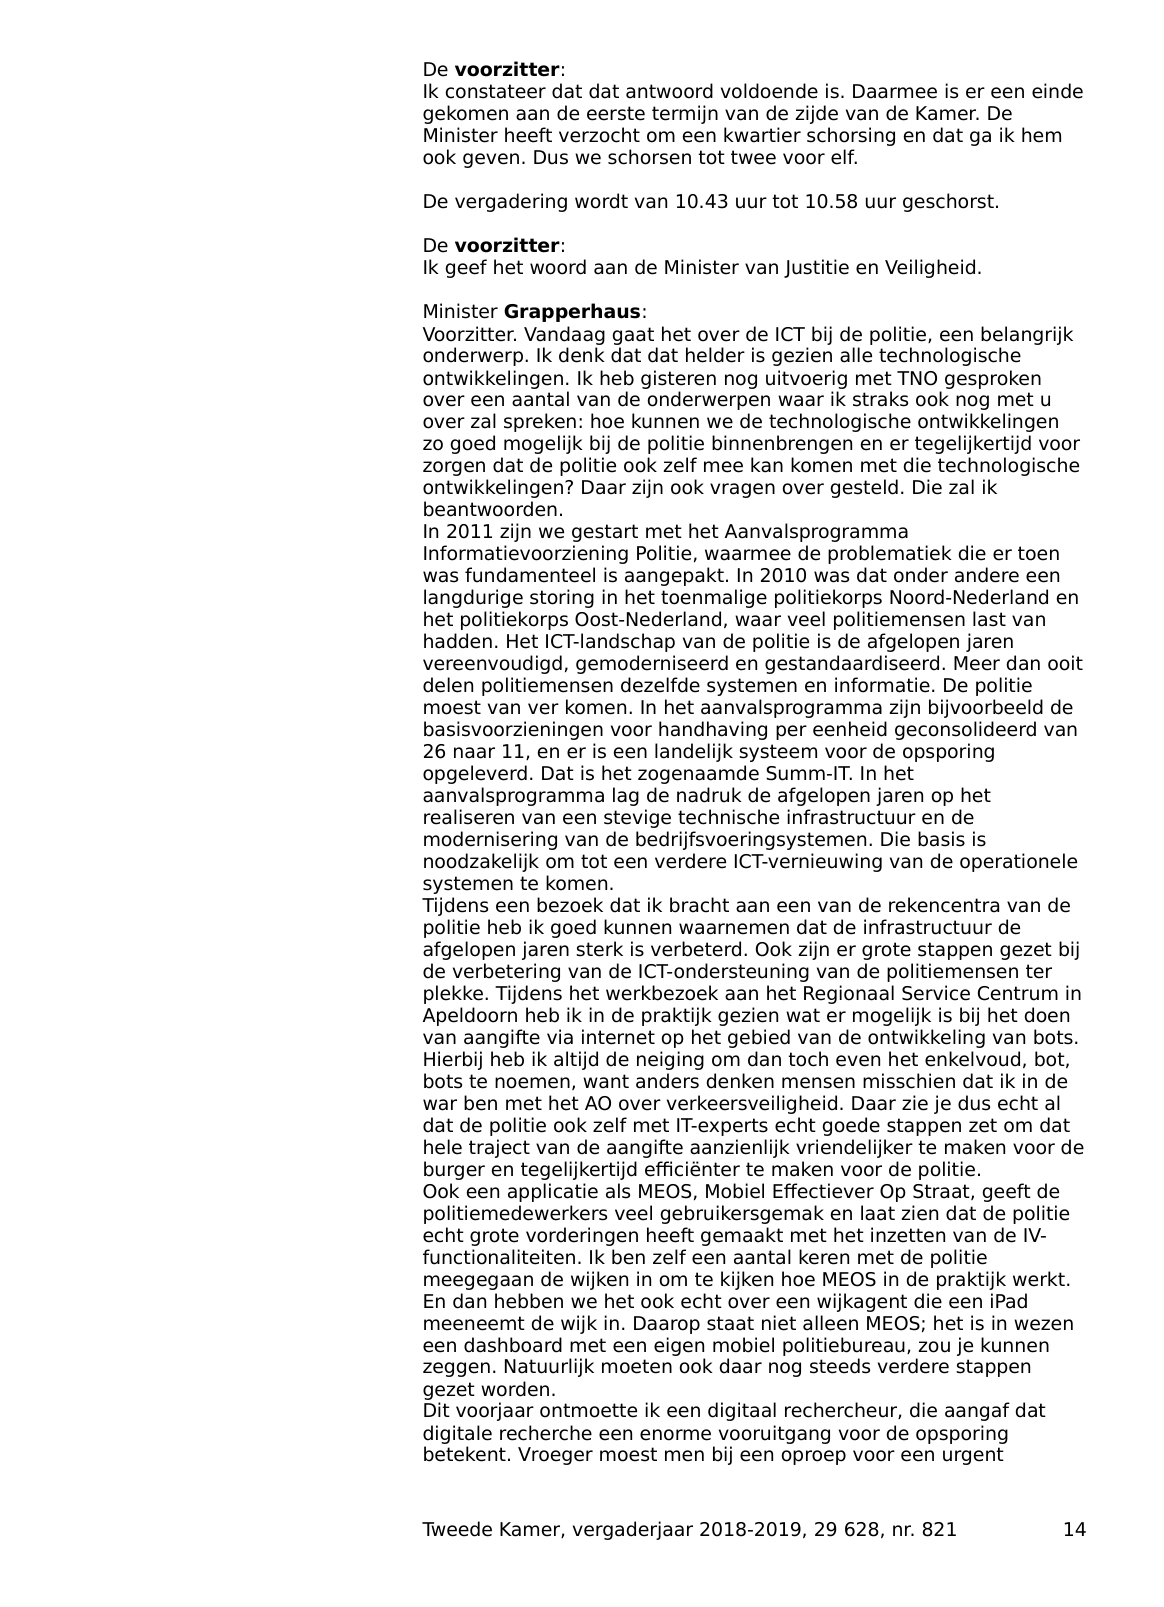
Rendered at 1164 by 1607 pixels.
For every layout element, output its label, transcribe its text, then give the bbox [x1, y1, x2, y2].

text Tijdens een bezoek dat ik bracht aan een van de rekencentra van de politie heb ik goed kunnen waarnemen dat de infrastructuur de afgelopen jaren sterk is verbeterd. Ook zijn er grote stappen gezet bij de verbetering van de ICT-ondersteuning van de politiemensen ter plekke. Tijdens het werkbezoek aan het Regionaal Service Centrum in Apeldoorn heb ik in de praktijk gezien wat er mogelijk is bij het doen van aangifte via internet op het gebied van de ontwikkeling van bots. Hierbij heb ik altijd de neiging om dan toch even het enkelvoud, bot, bots te noemen, want anders denken mensen misschien dat ik in de war ben met het AO over verkeersveiligheid. Daar zie je dus echt al dat de politie ook zelf met IT-experts echt goede stappen zet om dat hele traject van de aangifte aanzienlijk vriendelijker te maken voor de burger en tegelijkertijd efficiënter te maken voor de politie. [422, 895, 1087, 1181]
text Voorzitter. Vandaag gaat het over de ICT bij de politie, een belangrijk onderwerp. Ik denk dat dat helder is gezien alle technologische ontwikkelingen. Ik heb gisteren nog uitvoerig met TNO gesproken over een aantal van de onderwerpen waar ik straks ook nog met u over zal spreken: hoe kunnen we de technologische ontwikkelingen zo goed mogelijk bij de politie binnenbrengen en er tegelijkertijd voor zorgen dat de politie ook zelf mee kan komen met die technologische ontwikkelingen? Daar zijn ook vragen over gesteld. Die zal ik beantwoorden. [422, 323, 1087, 521]
text De voorzitter: [422, 59, 1087, 81]
text Dit voorjaar ontmoette ik een digitaal rechercheur, die aangaf dat digitale recherche een enorme vooruitgang voor de opsporing betekent. Vroeger moest men bij een oproep voor een urgent [422, 1400, 1087, 1466]
text Minister Grapperhaus: [422, 301, 1087, 323]
text De voorzitter: [422, 235, 1087, 257]
text Ook een applicatie als MEOS, Mobiel Effectiever Op Straat, geeft de politiemedewerkers veel gebruikersgemak en laat zien dat de politie echt grote vorderingen heeft gemaakt met het inzetten van de IV-functionaliteiten. Ik ben zelf een aantal keren met de politie meegegaan de wijken in om te kijken hoe MEOS in de praktijk werkt. En dan hebben we het ook echt over een wijkagent die een iPad meeneemt de wijk in. Daarop staat niet alleen MEOS; het is in wezen een dashboard met een eigen mobiel politiebureau, zou je kunnen zeggen. Natuurlijk moeten ook daar nog steeds verdere stappen gezet worden. [422, 1181, 1087, 1400]
text Ik constateer dat dat antwoord voldoende is. Daarmee is er een einde gekomen aan de eerste termijn van de zijde van de Kamer. De Minister heeft verzocht om een kwartier schorsing en dat ga ik hem ook geven. Dus we schorsen tot twee voor elf. [422, 81, 1087, 169]
text Ik geef het woord aan de Minister van Justitie en Veiligheid. [422, 257, 1087, 279]
text De vergadering wordt van 10.43 uur tot 10.58 uur geschorst. [422, 191, 1087, 213]
text In 2011 zijn we gestart met het Aanvalsprogramma Informatievoorziening Politie, waarmee de problematiek die er toen was fundamenteel is aangepakt. In 2010 was dat onder andere een langdurige storing in het toenmalige politiekorps Noord-Nederland en het politiekorps Oost-Nederland, waar veel politiemensen last van hadden. Het ICT-landschap van de politie is de afgelopen jaren vereenvoudigd, gemoderniseerd en gestandaardiseerd. Meer dan ooit delen politiemensen dezelfde systemen en informatie. De politie moest van ver komen. In het aanvalsprogramma zijn bijvoorbeeld de basisvoorzieningen voor handhaving per eenheid geconsolideerd van 26 naar 11, en er is een landelijk systeem voor de opsporing opgeleverd. Dat is het zogenaamde Summ-IT. In het aanvalsprogramma lag de nadruk de afgelopen jaren op het realiseren van een stevige technische infrastructuur en de modernisering van de bedrijfsvoeringsystemen. Die basis is noodzakelijk om tot een verdere ICT-vernieuwing van de operationele systemen te komen. [422, 521, 1087, 895]
